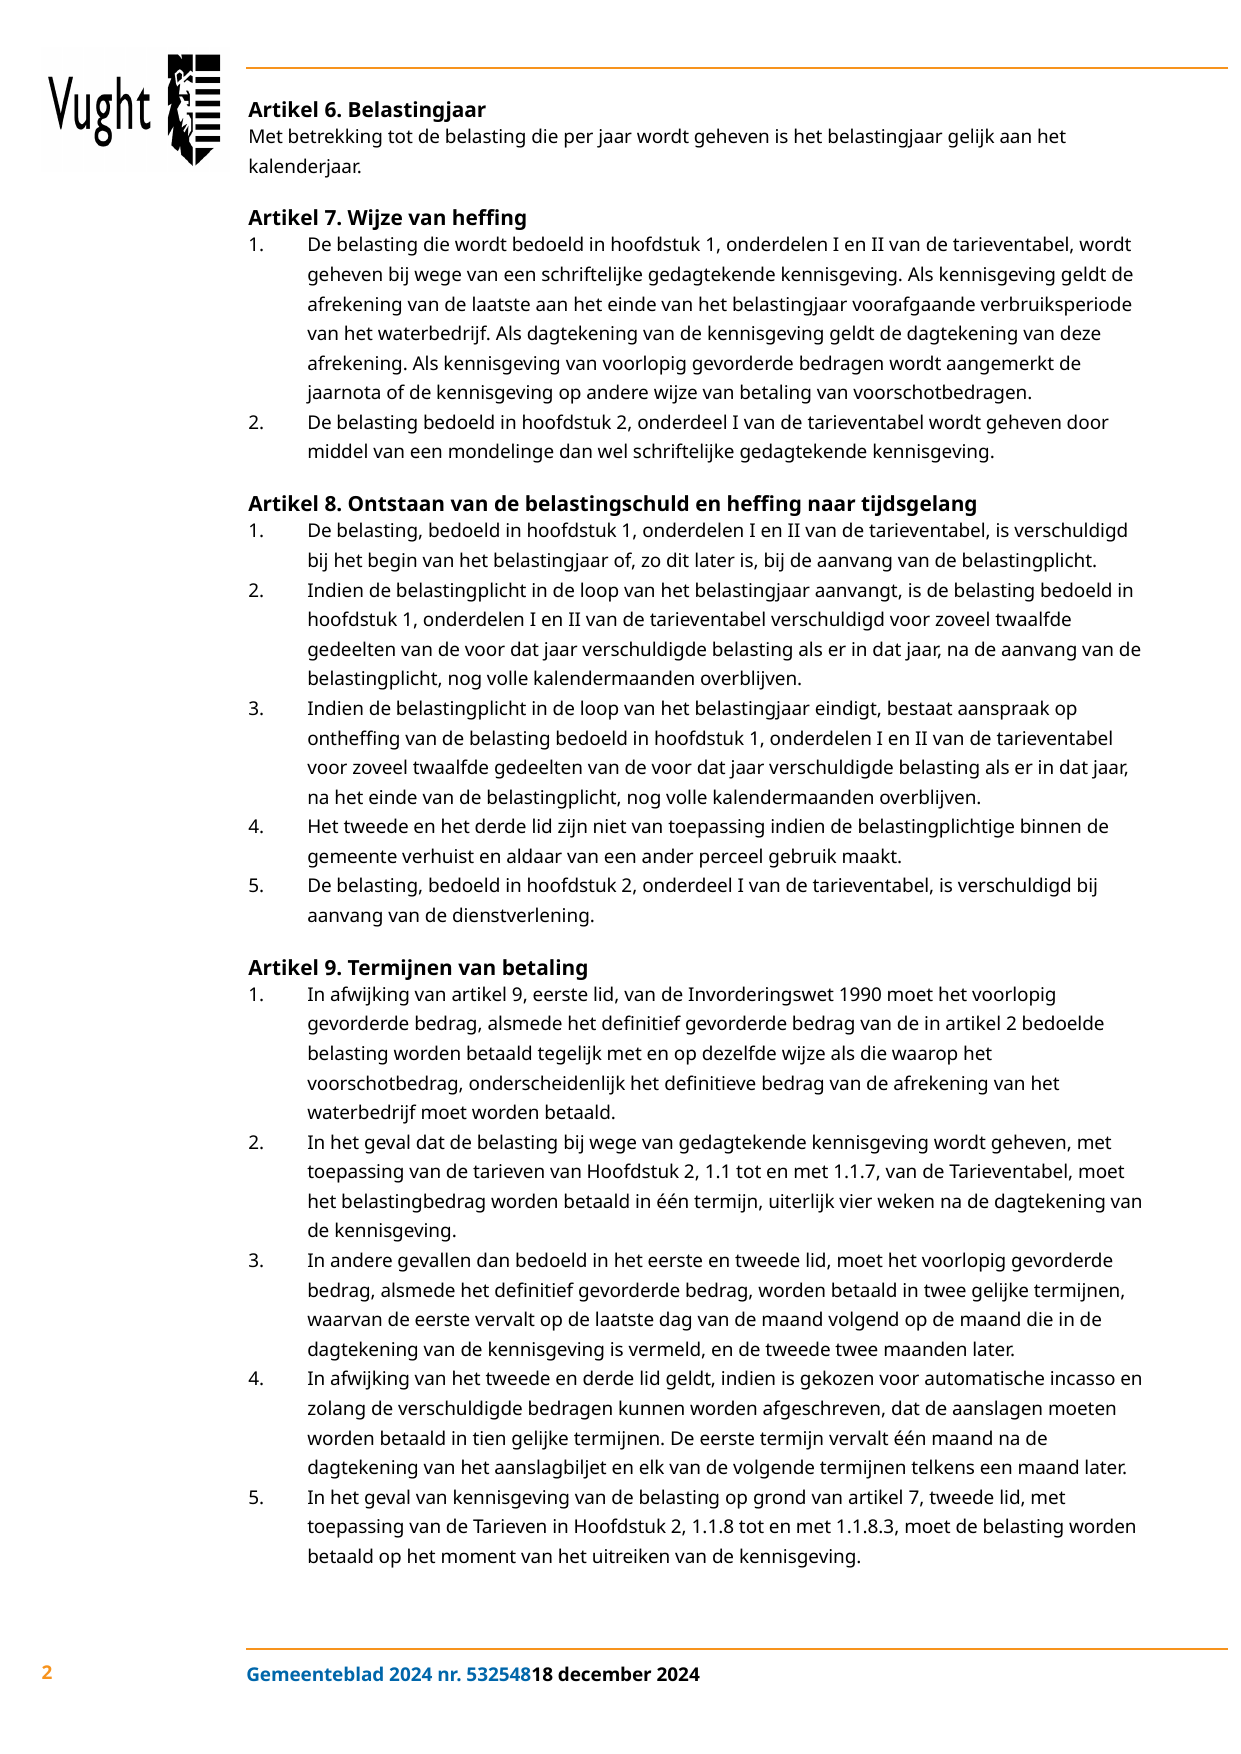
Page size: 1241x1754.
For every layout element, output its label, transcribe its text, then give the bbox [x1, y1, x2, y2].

list In afwijking van het tweede en derde lid geldt, indien is gekozen voor automatische incasso en zolang de verschuldigde bedragen kunnen worden afgeschreven, dat de aanslagen moeten worden betaald in tien gelijke termijnen. De eerste termijn vervalt één maand na de dagtekening van het aanslagbiljet en elk van de volgende termijnen telkens een maand later. [248, 1366, 1152, 1480]
text Artikel 7. Wijze van heffing [248, 203, 1152, 232]
list De belasting die wordt bedoeld in hoofdstuk 1, onderdelen I en II van de tarieventabel, wordt geheven bij wege van een schriftelijke gedagtekende kennisgeving. Als kennisgeving geldt de afrekening van de laatste aan het einde van het belastingjaar voorafgaande verbruiksperiode van het waterbedrijf. Als dagtekening van de kennisgeving geldt de dagtekening van deze afrekening. Als kennisgeving van voorlopig gevorderde bedragen wordt aangemerkt de jaarnota of de kennisgeving op andere wijze van betaling van voorschotbedragen. [248, 232, 1152, 405]
list In andere gevallen dan bedoeld in het eerste en tweede lid, moet het voorlopig gevorderde bedrag, alsmede het definitief gevorderde bedrag, worden betaald in twee gelijke termijnen, waarvan de eerste vervalt op de laatste dag van de maand volgend op de maand die in de dagtekening van de kennisgeving is vermeld, en de tweede twee maanden later. [248, 1247, 1152, 1362]
list Indien de belastingplicht in de loop van het belastingjaar eindigt, bestaat aanspraak op ontheffing van de belasting bedoeld in hoofdstuk 1, onderdelen I en II van de tarieventabel voor zoveel twaalfde gedeelten van de voor dat jaar verschuldigde belasting als er in dat jaar, na het einde van de belastingplicht, nog volle kalendermaanden overblijven. [248, 695, 1152, 809]
list De belasting bedoeld in hoofdstuk 2, onderdeel I van de tarieventabel wordt geheven door middel van een mondelinge dan wel schriftelijke gedagtekende kennisgeving. [248, 409, 1152, 464]
list In het geval van kennisgeving van de belasting op grond van artikel 7, tweede lid, met toepassing van de Tarieven in Hoofdstuk 2, 1.1.8 tot en met 1.1.8.3, moet de belasting worden betaald op het moment van het uitreiken van de kennisgeving. [248, 1484, 1152, 1569]
picture [41, 47, 231, 172]
list Indien de belastingplicht in de loop van het belastingjaar aanvangt, is de belasting bedoeld in hoofdstuk 1, onderdelen I en II van de tarieventabel verschuldigd voor zoveel twaalfde gedeelten van de voor dat jaar verschuldigde belasting als er in dat jaar, na de aanvang van de belastingplicht, nog volle kalendermaanden overblijven. [248, 577, 1152, 691]
text Met betrekking tot de belasting die per jaar wordt geheven is het belastingjaar gelijk aan het kalenderjaar. [248, 123, 1152, 178]
text Artikel 9. Termijnen van betaling [248, 953, 1152, 981]
list In het geval dat de belasting bij wege van gedagtekende kennisgeving wordt geheven, met toepassing van de tarieven van Hoofdstuk 2, 1.1 tot en met 1.1.7, van de Tarieventabel, moet het belastingbedrag worden betaald in één termijn, uiterlijk vier weken na de dagtekening van de kennisgeving. [248, 1129, 1152, 1243]
list De belasting, bedoeld in hoofdstuk 1, onderdelen I en II van de tarieventabel, is verschuldigd bij het begin van het belastingjaar of, zo dit later is, bij de aanvang van de belastingplicht. [248, 518, 1152, 573]
list De belasting, bedoeld in hoofdstuk 2, onderdeel I van de tarieventabel, is verschuldigd bij aanvang van de dienstverlening. [248, 873, 1152, 928]
list Het tweede en het derde lid zijn niet van toepassing indien de belastingplichtige binnen de gemeente verhuist en aldaar van een ander perceel gebruik maakt. [248, 813, 1152, 869]
list In afwijking van artikel 9, eerste lid, van de Invorderingswet 1990 moet het voorlopig gevorderde bedrag, alsmede het definitief gevorderde bedrag van de in artikel 2 bedoelde belasting worden betaald tegelijk met en op dezelfde wijze als die waarop het voorschotbedrag, onderscheidenlijk het definitieve bedrag van de afrekening van het waterbedrijf moet worden betaald. [248, 981, 1152, 1125]
text Artikel 8. Ontstaan van de belastingschuld en heffing naar tijdsgelang [248, 489, 1152, 518]
text Artikel 6. Belastingjaar [248, 95, 1152, 123]
